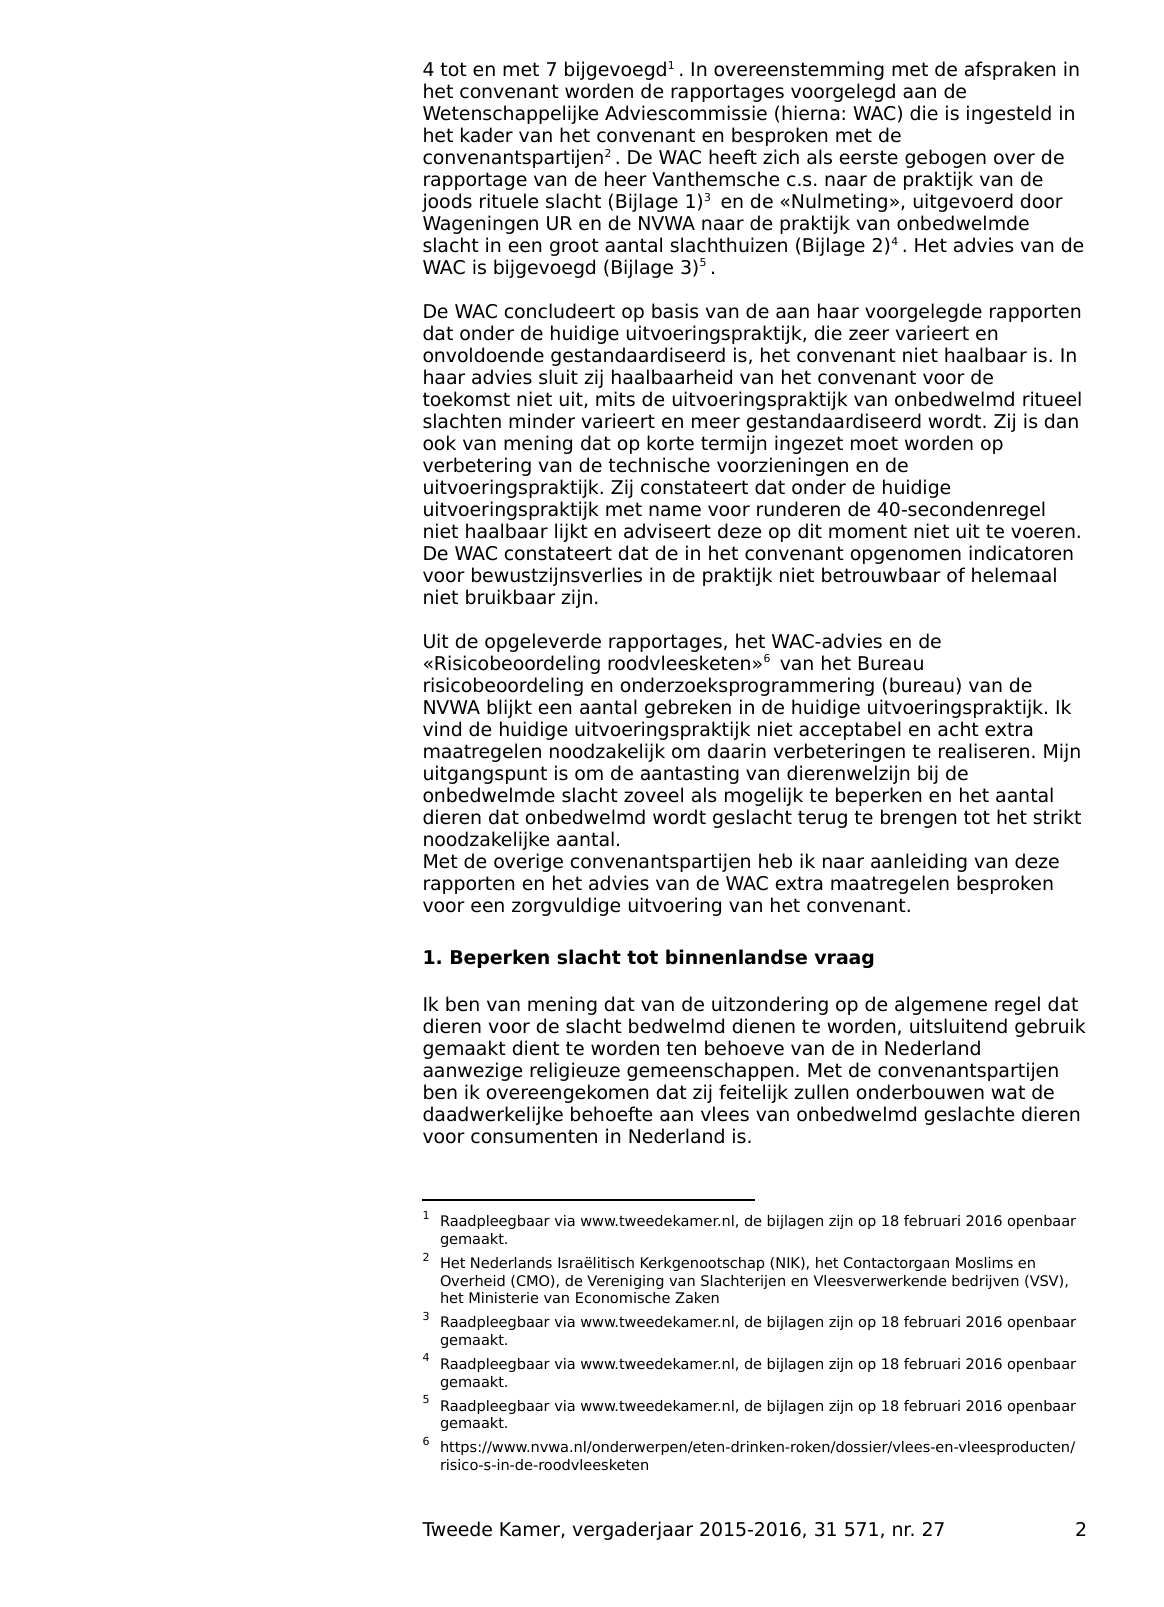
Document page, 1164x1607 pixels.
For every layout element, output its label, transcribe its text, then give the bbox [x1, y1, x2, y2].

text https://www.nvwa.nl/onderwerpen/eten-drinken-roken/dossier/vlees-en-vleesproducten/risico-s-in-de-roodvleesketen [422, 1435, 1087, 1474]
subtitle 1. Beperken slacht tot binnenlandse vraag [422, 947, 1087, 969]
text Ik ben van mening dat van de uitzondering op de algemene regel dat dieren voor de slacht bedwelmd dienen te worden, uitsluitend gebruik gemaakt dient te worden ten behoeve van de in Nederland aanwezige religieuze gemeenschappen. Met de convenantspartijen ben ik overeengekomen dat zij feitelijk zullen onderbouwen wat de daadwerkelijke behoefte aan vlees van onbedwelmd geslachte dieren voor consumenten in Nederland is. [422, 994, 1087, 1147]
text Raadpleegbaar via www.tweedekamer.nl, de bijlagen zijn op 18 februari 2016 openbaar gemaakt. [422, 1352, 1087, 1391]
text 4 tot en met 7 bijgevoegd. In overeenstemming met de afspraken in het convenant worden de rapportages voorgelegd aan de Wetenschappelijke Adviescommissie (hierna: WAC) die is ingesteld in het kader van het convenant en besproken met de convenantspartijen. De WAC heeft zich als eerste gebogen over de rapportage van de heer Vanthemsche c.s. naar de praktijk van de joods rituele slacht (Bijlage 1) en de «Nulmeting», uitgevoerd door Wageningen UR en de NVWA naar de praktijk van onbedwelmde slacht in een groot aantal slachthuizen (Bijlage 2). Het advies van de WAC is bijgevoegd (Bijlage 3). [422, 59, 1087, 279]
text Uit de opgeleverde rapportages, het WAC-advies en de «Risicobeoordeling roodvleesketen» van het Bureau risicobeoordeling en onderzoeksprogrammering (bureau) van de NVWA blijkt een aantal gebreken in de huidige uitvoeringspraktijk. Ik vind de huidige uitvoeringspraktijk niet acceptabel en acht extra maatregelen noodzakelijk om daarin verbeteringen te realiseren. Mijn uitgangspunt is om de aantasting van dierenwelzijn bij de onbedwelmde slacht zoveel als mogelijk te beperken en het aantal dieren dat onbedwelmd wordt geslacht terug te brengen tot het strikt noodzakelijke aantal. [422, 631, 1087, 851]
text Het Nederlands Israëlitisch Kerkgenootschap (NIK), het Contactorgaan Moslims en Overheid (CMO), de Vereniging van Slachterijen en Vleesverwerkende bedrijven (VSV), het Ministerie van Economische Zaken [422, 1251, 1087, 1307]
text Raadpleegbaar via www.tweedekamer.nl, de bijlagen zijn op 18 februari 2016 openbaar gemaakt. [422, 1310, 1087, 1349]
text De WAC concludeert op basis van de aan haar voorgelegde rapporten dat onder de huidige uitvoeringspraktijk, die zeer varieert en onvoldoende gestandaardiseerd is, het convenant niet haalbaar is. In haar advies sluit zij haalbaarheid van het convenant voor de toekomst niet uit, mits de uitvoeringspraktijk van onbedwelmd ritueel slachten minder varieert en meer gestandaardiseerd wordt. Zij is dan ook van mening dat op korte termijn ingezet moet worden op verbetering van de technische voorzieningen en de uitvoeringspraktijk. Zij constateert dat onder de huidige uitvoeringspraktijk met name voor runderen de 40-secondenregel niet haalbaar lijkt en adviseert deze op dit moment niet uit te voeren. De WAC constateert dat de in het convenant opgenomen indicatoren voor bewustzijnsverlies in de praktijk niet betrouwbaar of helemaal niet bruikbaar zijn. [422, 301, 1087, 609]
text Raadpleegbaar via www.tweedekamer.nl, de bijlagen zijn op 18 februari 2016 openbaar gemaakt. [422, 1209, 1087, 1248]
text Raadpleegbaar via www.tweedekamer.nl, de bijlagen zijn op 18 februari 2016 openbaar gemaakt. [422, 1393, 1087, 1432]
text Met de overige convenantspartijen heb ik naar aanleiding van deze rapporten en het advies van de WAC extra maatregelen besproken voor een zorgvuldige uitvoering van het convenant. [422, 851, 1087, 917]
